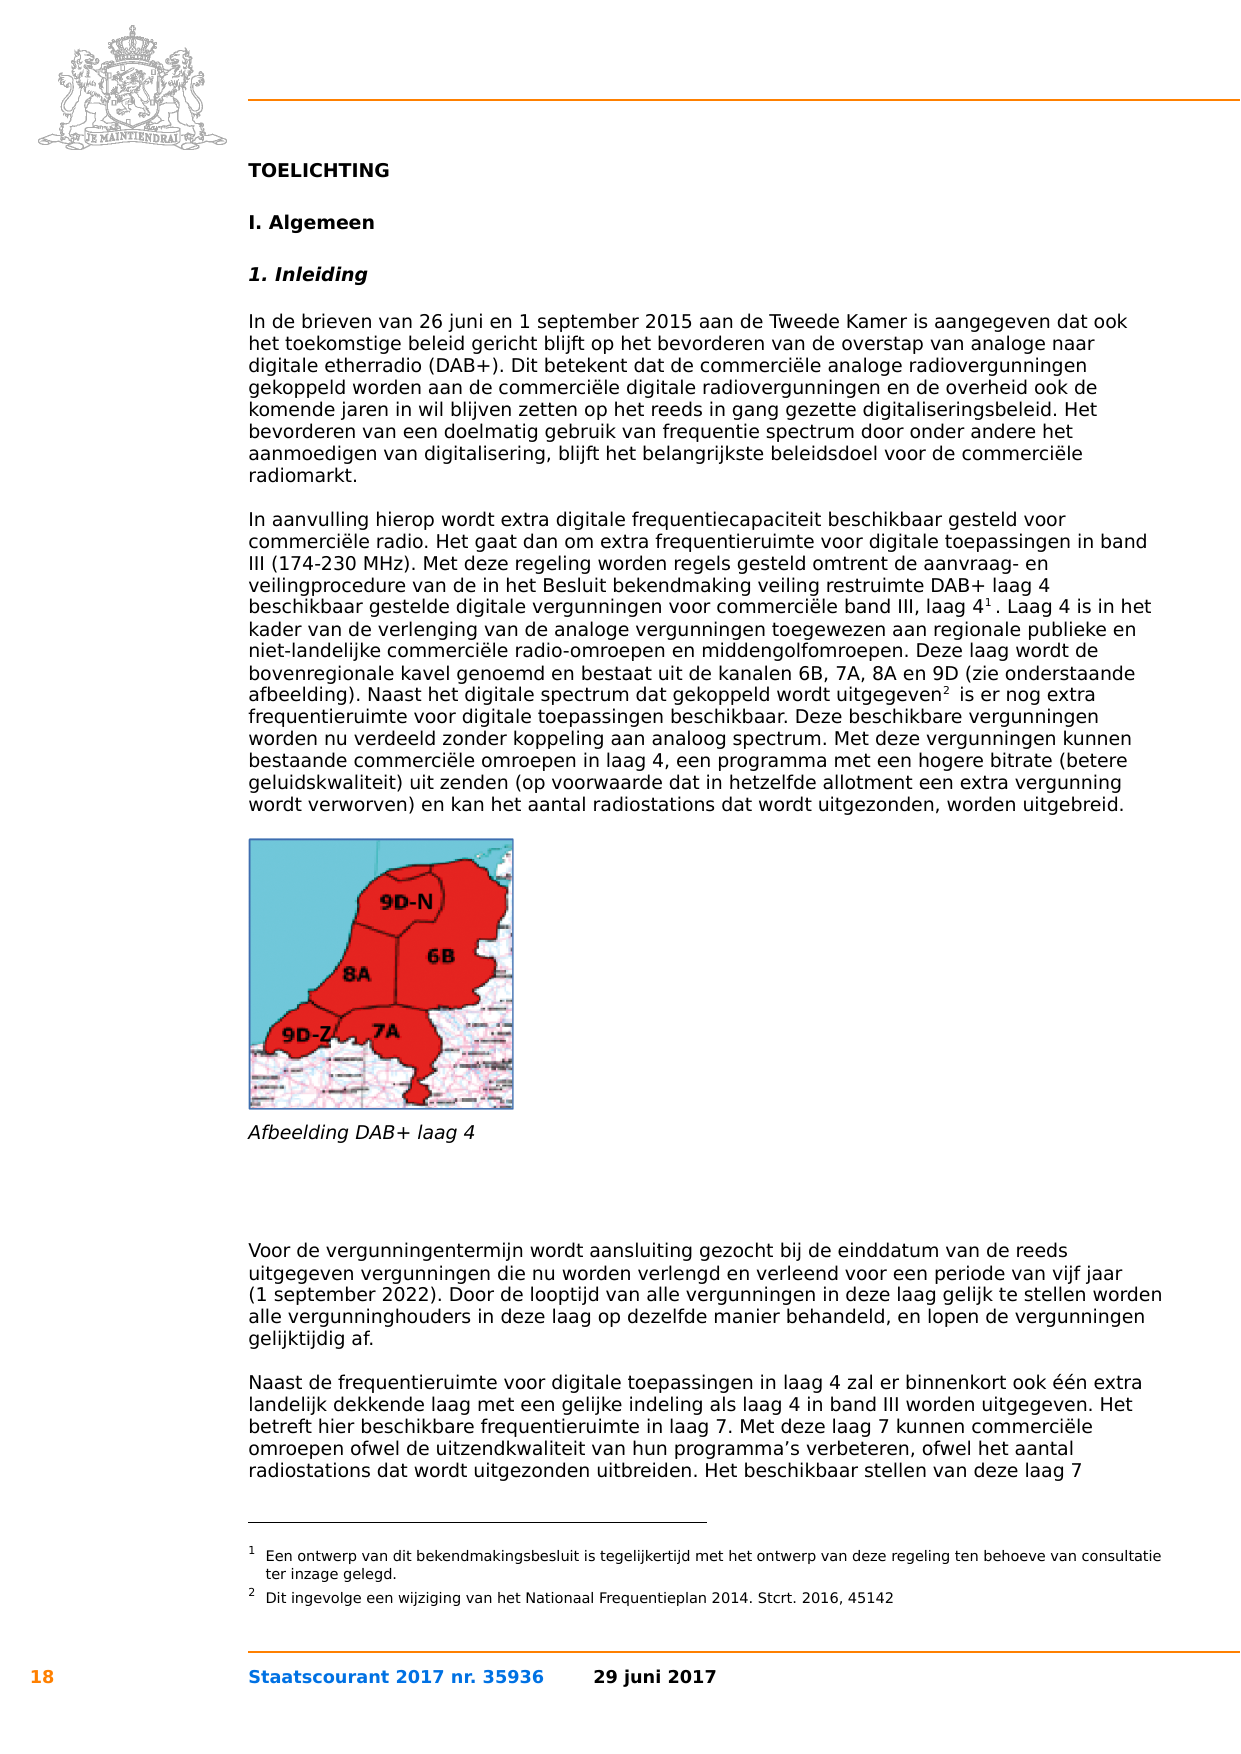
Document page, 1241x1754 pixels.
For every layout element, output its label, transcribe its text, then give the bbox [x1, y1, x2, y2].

text Dit ingevolge een wijziging van het Nationaal Frequentieplan 2014. Stcrt. 2016, 45142 [248, 1586, 1163, 1608]
text In de brieven van 26 juni en 1 september 2015 aan de Tweede Kamer is aangegeven dat ook het toekomstige beleid gericht blijft op het bevorderen van de overstap van analoge naar digitale etherradio (DAB+). Dit betekent dat de commerciële analoge radiovergunningen gekoppeld worden aan de commerciële digitale radiovergunningen en de overheid ook de komende jaren in wil blijven zetten op het reeds in gang gezette digitaliseringsbeleid. Het bevorderen van een doelmatig gebruik van frequentie spectrum door onder andere het aanmoedigen van digitalisering, blijft het belangrijkste beleidsdoel voor de commerciële radiomarkt. [248, 311, 1163, 487]
subtitle 1. Inleiding [248, 264, 1163, 286]
text Afbeelding DAB+ laag 4 [248, 1122, 514, 1143]
text Naast de frequentieruimte voor digitale toepassingen in laag 4 zal er binnenkort ook één extra landelijk dekkende laag met een gelijke indeling als laag 4 in band III worden uitgegeven. Het betreft hier beschikbare frequentieruimte in laag 7. Met deze laag 7 kunnen commerciële omroepen ofwel de uitzendkwaliteit van hun programma’s verbeteren, ofwel het aantal radiostations dat wordt uitgezonden uitbreiden. Het beschikbaar stellen van deze laag 7 [248, 1372, 1163, 1482]
picture [248, 838, 514, 1110]
text Een ontwerp van dit bekendmakingsbesluit is tegelijkertijd met het ontwerp van deze regeling ten behoeve van consultatie ter inzage gelegd. [248, 1544, 1163, 1583]
text Voor de vergunningentermijn wordt aansluiting gezocht bij de einddatum van de reeds uitgegeven vergunningen die nu worden verlengd en verleend voor een periode van vijf jaar (1 september 2022). Door de looptijd van alle vergunningen in deze laag gelijk te stellen worden alle vergunninghouders in deze laag op dezelfde manier behandeld, en lopen de vergunningen gelijktijdig af. [248, 1240, 1163, 1350]
text In aanvulling hierop wordt extra digitale frequentiecapaciteit beschikbaar gesteld voor commerciële radio. Het gaat dan om extra frequentieruimte voor digitale toepassingen in band III (174-230 MHz). Met deze regeling worden regels gesteld omtrent de aanvraag- en veilingprocedure van de in het Besluit bekendmaking veiling restruimte DAB+ laag 4 beschikbaar gestelde digitale vergunningen voor commerciële band III, laag 4. Laag 4 is in het kader van de verlenging van de analoge vergunningen toegewezen aan regionale publieke en niet-landelijke commerciële radio-omroepen en middengolfomroepen. Deze laag wordt de bovenregionale kavel genoemd en bestaat uit de kanalen 6B, 7A, 8A en 9D (zie onderstaande afbeelding). Naast het digitale spectrum dat gekoppeld wordt uitgegeven is er nog extra frequentieruimte voor digitale toepassingen beschikbaar. Deze beschikbare vergunningen worden nu verdeeld zonder koppeling aan analoog spectrum. Met deze vergunningen kunnen bestaande commerciële omroepen in laag 4, een programma met een hogere bitrate (betere geluidskwaliteit) uit zenden (op voorwaarde dat in hetzelfde allotment een extra vergunning wordt verworven) en kan het aantal radiostations dat wordt uitgezonden, worden uitgebreid. [248, 508, 1163, 816]
subtitle I. Algemeen [248, 212, 1163, 234]
subtitle TOELICHTING [248, 160, 1163, 182]
picture [38, 25, 227, 150]
